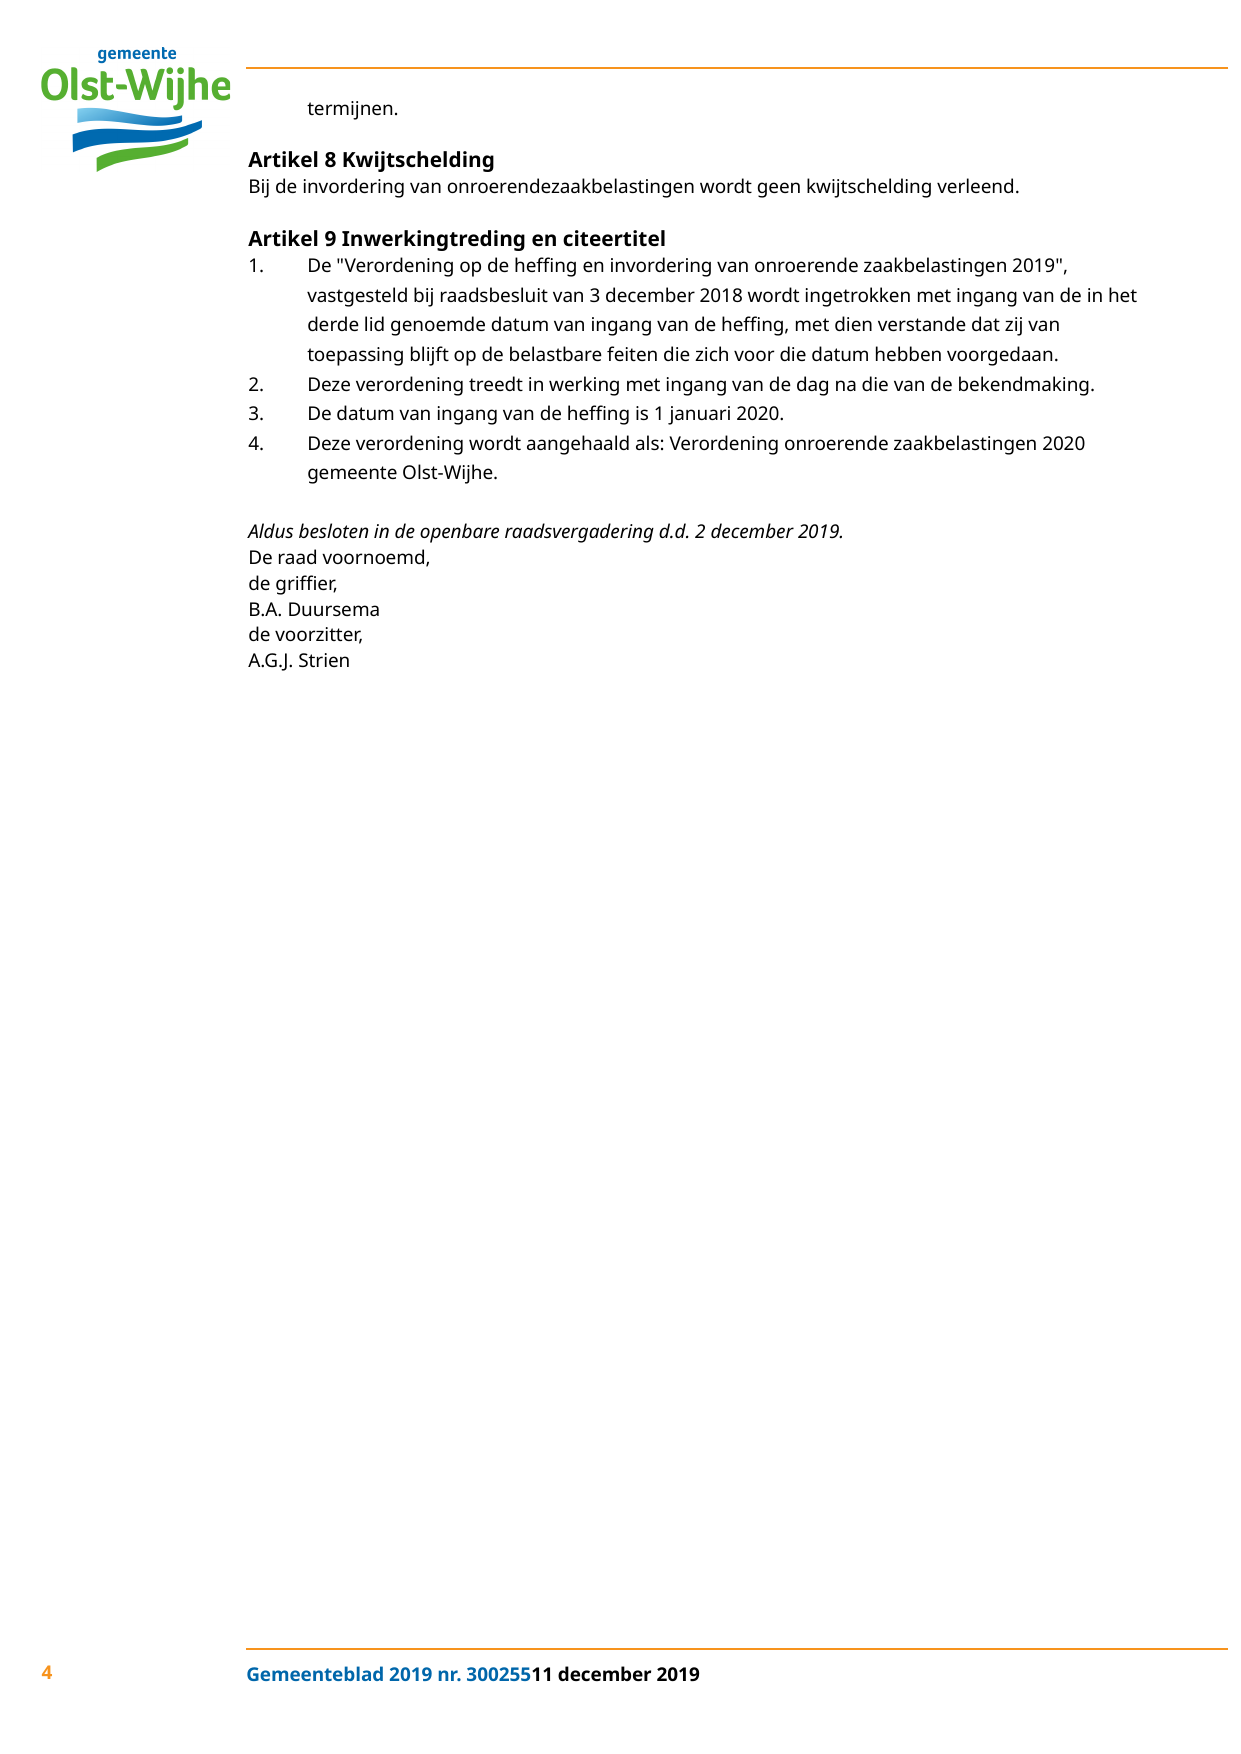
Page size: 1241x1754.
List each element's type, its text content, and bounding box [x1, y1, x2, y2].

text A.G.J. Strien [248, 647, 1152, 673]
list Deze verordening treedt in werking met ingang van de dag na die van de bekendmaking. [248, 371, 1152, 397]
list De "Verordening op de heffing en invordering van onroerende zaakbelastingen 2019", vastgesteld bij raadsbesluit van 3 december 2018 wordt ingetrokken met ingang van de in het derde lid genoemde datum van ingang van de heffing, met dien verstande dat zij van toepassing blijft op de belastbare feiten die zich voor die datum hebben voorgedaan. [248, 252, 1152, 367]
list Deze verordening wordt aangehaald als: Verordening onroerende zaakbelastingen 2020 gemeente Olst-Wijhe. [248, 430, 1152, 485]
list termijnen. [248, 95, 1152, 121]
text Artikel 8 Kwijtschelding [248, 145, 1152, 174]
list De datum van ingang van de heffing is 1 januari 2020. [248, 400, 1152, 426]
text Aldus besloten in de openbare raadsvergadering d.d. 2 december 2019. [248, 519, 1152, 544]
text de griffier, [248, 570, 1152, 596]
text B.A. Duursema [248, 596, 1152, 622]
text Bij de invordering van onroerendezaakbelastingen wordt geen kwijtschelding verleend. [248, 174, 1152, 199]
text Artikel 9 Inwerkingtreding en citeertitel [248, 224, 1152, 252]
text de voorzitter, [248, 622, 1152, 647]
text De raad voornoemd, [248, 544, 1152, 570]
picture [41, 47, 231, 172]
